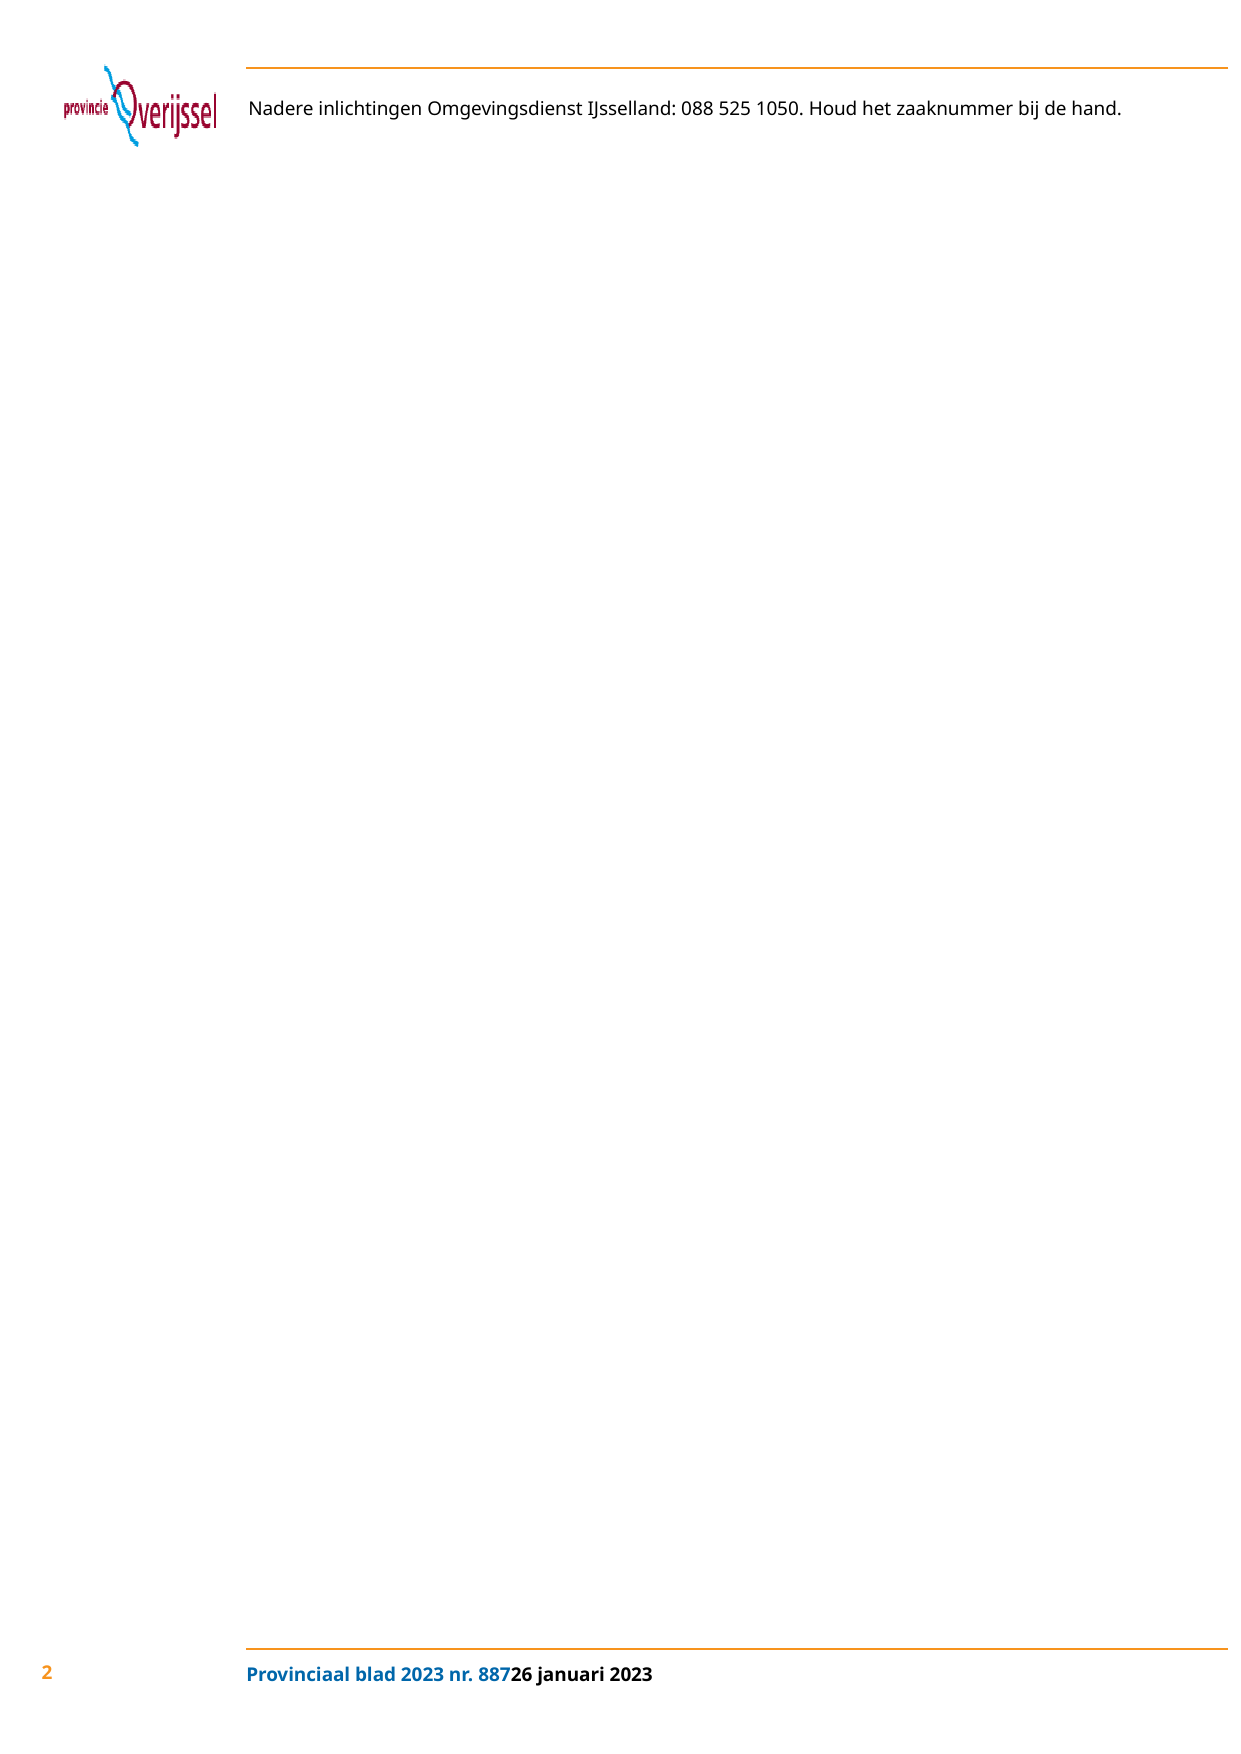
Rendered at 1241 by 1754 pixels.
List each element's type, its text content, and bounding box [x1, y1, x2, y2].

picture [41, 47, 231, 172]
text Nadere inlichtingen Omgevingsdienst IJsselland: 088 525 1050. Houd het zaaknummer bij de hand. [248, 95, 1152, 121]
